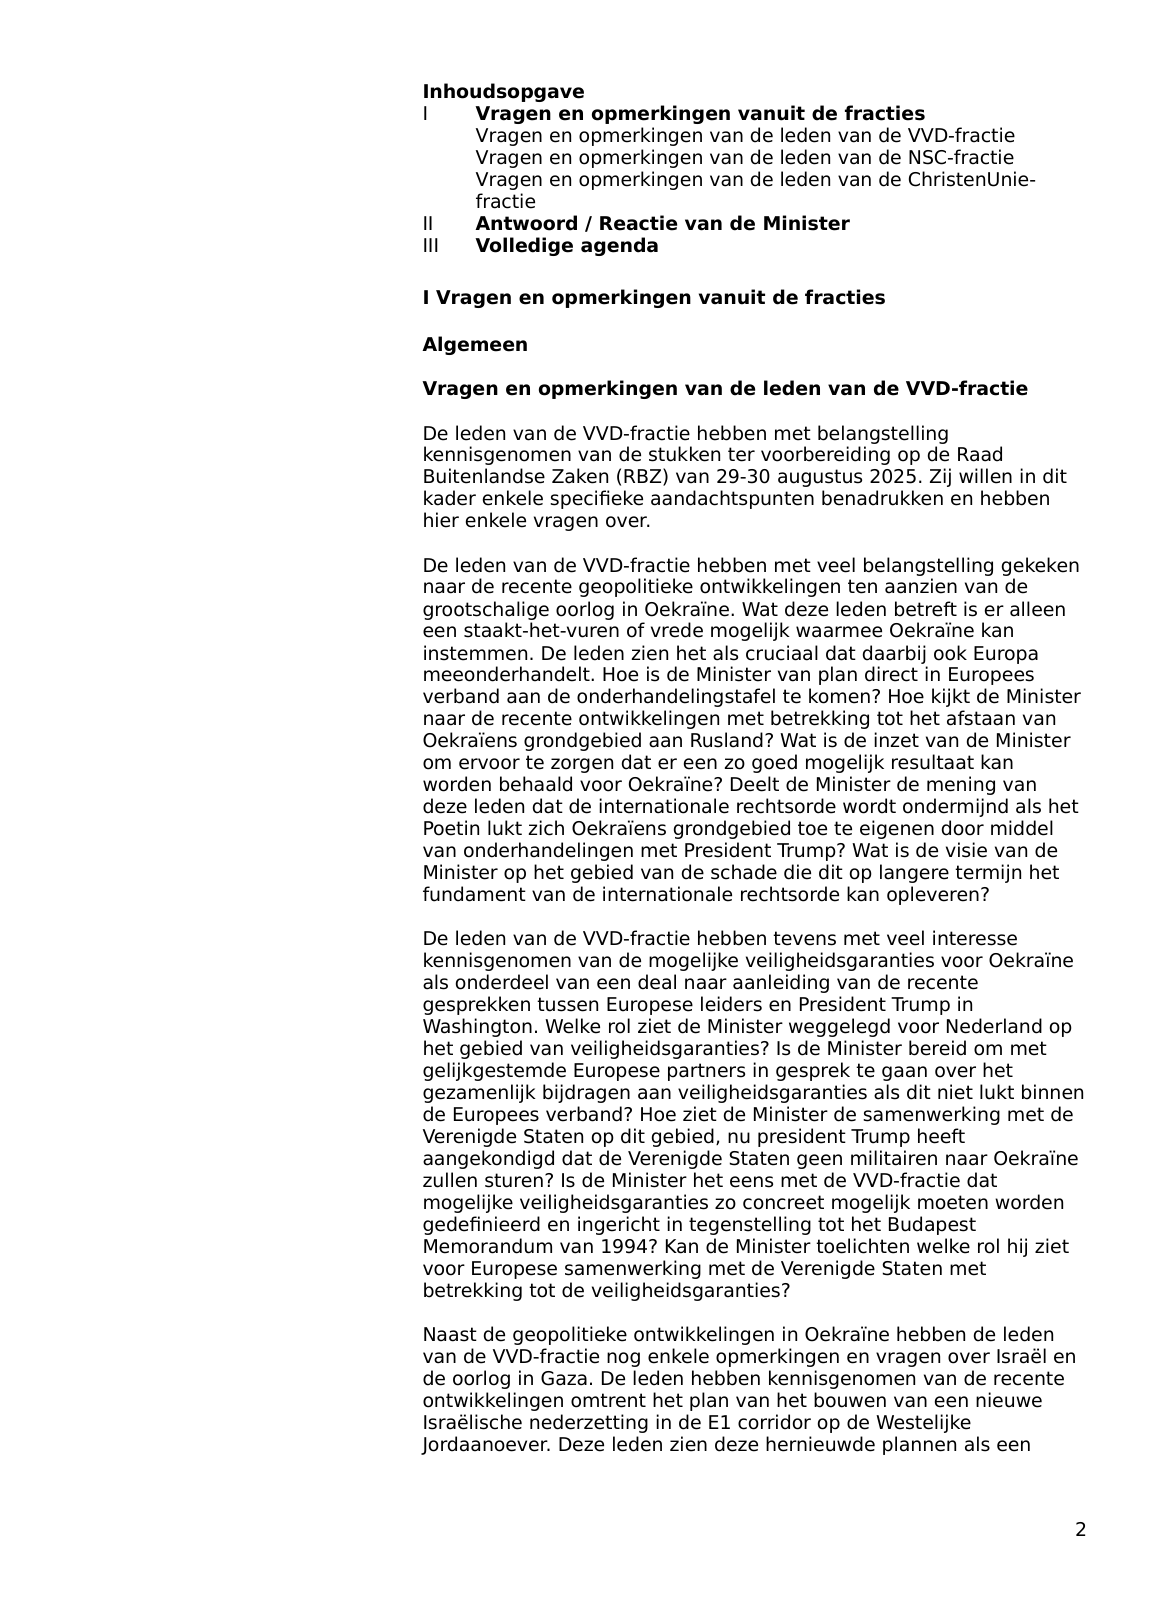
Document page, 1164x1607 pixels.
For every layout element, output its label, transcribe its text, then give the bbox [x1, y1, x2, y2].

text Naast de geopolitieke ontwikkelingen in Oekraïne hebben de leden van de VVD-fractie nog enkele opmerkingen en vragen over Israël en de oorlog in Gaza. De leden hebben kennisgenomen van de recente ontwikkelingen omtrent het plan van het bouwen van een nieuwe Israëlische nederzetting in de E1 corridor op de Westelijke Jordaanoever. Deze leden zien deze hernieuwde plannen als een [422, 1324, 1087, 1456]
text I Vragen en opmerkingen vanuit de fracties [422, 103, 1087, 125]
text Vragen en opmerkingen van de leden van de ChristenUnie-fractie [475, 169, 1087, 213]
subtitle Algemeen [422, 334, 1087, 356]
text Vragen en opmerkingen van de leden van de VVD-fractie [475, 125, 1087, 147]
subtitle I Vragen en opmerkingen vanuit de fracties [422, 287, 1087, 309]
text De leden van de VVD-fractie hebben met veel belangstelling gekeken naar de recente geopolitieke ontwikkelingen ten aanzien van de grootschalige oorlog in Oekraïne. Wat deze leden betreft is er alleen een staakt-het-vuren of vrede mogelijk waarmee Oekraïne kan instemmen. De leden zien het als cruciaal dat daarbij ook Europa meeonderhandelt. Hoe is de Minister van plan direct in Europees verband aan de onderhandelingstafel te komen? Hoe kijkt de Minister naar de recente ontwikkelingen met betrekking tot het afstaan van Oekraïens grondgebied aan Rusland? Wat is de inzet van de Minister om ervoor te zorgen dat er een zo goed mogelijk resultaat kan worden behaald voor Oekraïne? Deelt de Minister de mening van deze leden dat de internationale rechtsorde wordt ondermijnd als het Poetin lukt zich Oekraïens grondgebied toe te eigenen door middel van onderhandelingen met President Trump? Wat is de visie van de Minister op het gebied van de schade die dit op langere termijn het fundament van de internationale rechtsorde kan opleveren? [422, 554, 1087, 906]
text Vragen en opmerkingen van de leden van de NSC-fractie [475, 147, 1087, 169]
text III Volledige agenda [422, 235, 1087, 257]
subtitle Inhoudsopgave [422, 81, 1087, 103]
text II Antwoord / Reactie van de Minister [422, 213, 1087, 235]
text De leden van de VVD-fractie hebben met belangstelling kennisgenomen van de stukken ter voorbereiding op de Raad Buitenlandse Zaken (RBZ) van 29-30 augustus 2025. Zij willen in dit kader enkele specifieke aandachtspunten benadrukken en hebben hier enkele vragen over. [422, 422, 1087, 532]
subtitle Vragen en opmerkingen van de leden van de VVD-fractie [422, 378, 1087, 400]
text De leden van de VVD-fractie hebben tevens met veel interesse kennisgenomen van de mogelijke veiligheidsgaranties voor Oekraïne als onderdeel van een deal naar aanleiding van de recente gesprekken tussen Europese leiders en President Trump in Washington. Welke rol ziet de Minister weggelegd voor Nederland op het gebied van veiligheidsgaranties? Is de Minister bereid om met gelijkgestemde Europese partners in gesprek te gaan over het gezamenlijk bijdragen aan veiligheidsgaranties als dit niet lukt binnen de Europees verband? Hoe ziet de Minister de samenwerking met de Verenigde Staten op dit gebied, nu president Trump heeft aangekondigd dat de Verenigde Staten geen militairen naar Oekraïne zullen sturen? Is de Minister het eens met de VVD-fractie dat mogelijke veiligheidsgaranties zo concreet mogelijk moeten worden gedefinieerd en ingericht in tegenstelling tot het Budapest Memorandum van 1994? Kan de Minister toelichten welke rol hij ziet voor Europese samenwerking met de Verenigde Staten met betrekking tot de veiligheidsgaranties? [422, 928, 1087, 1302]
